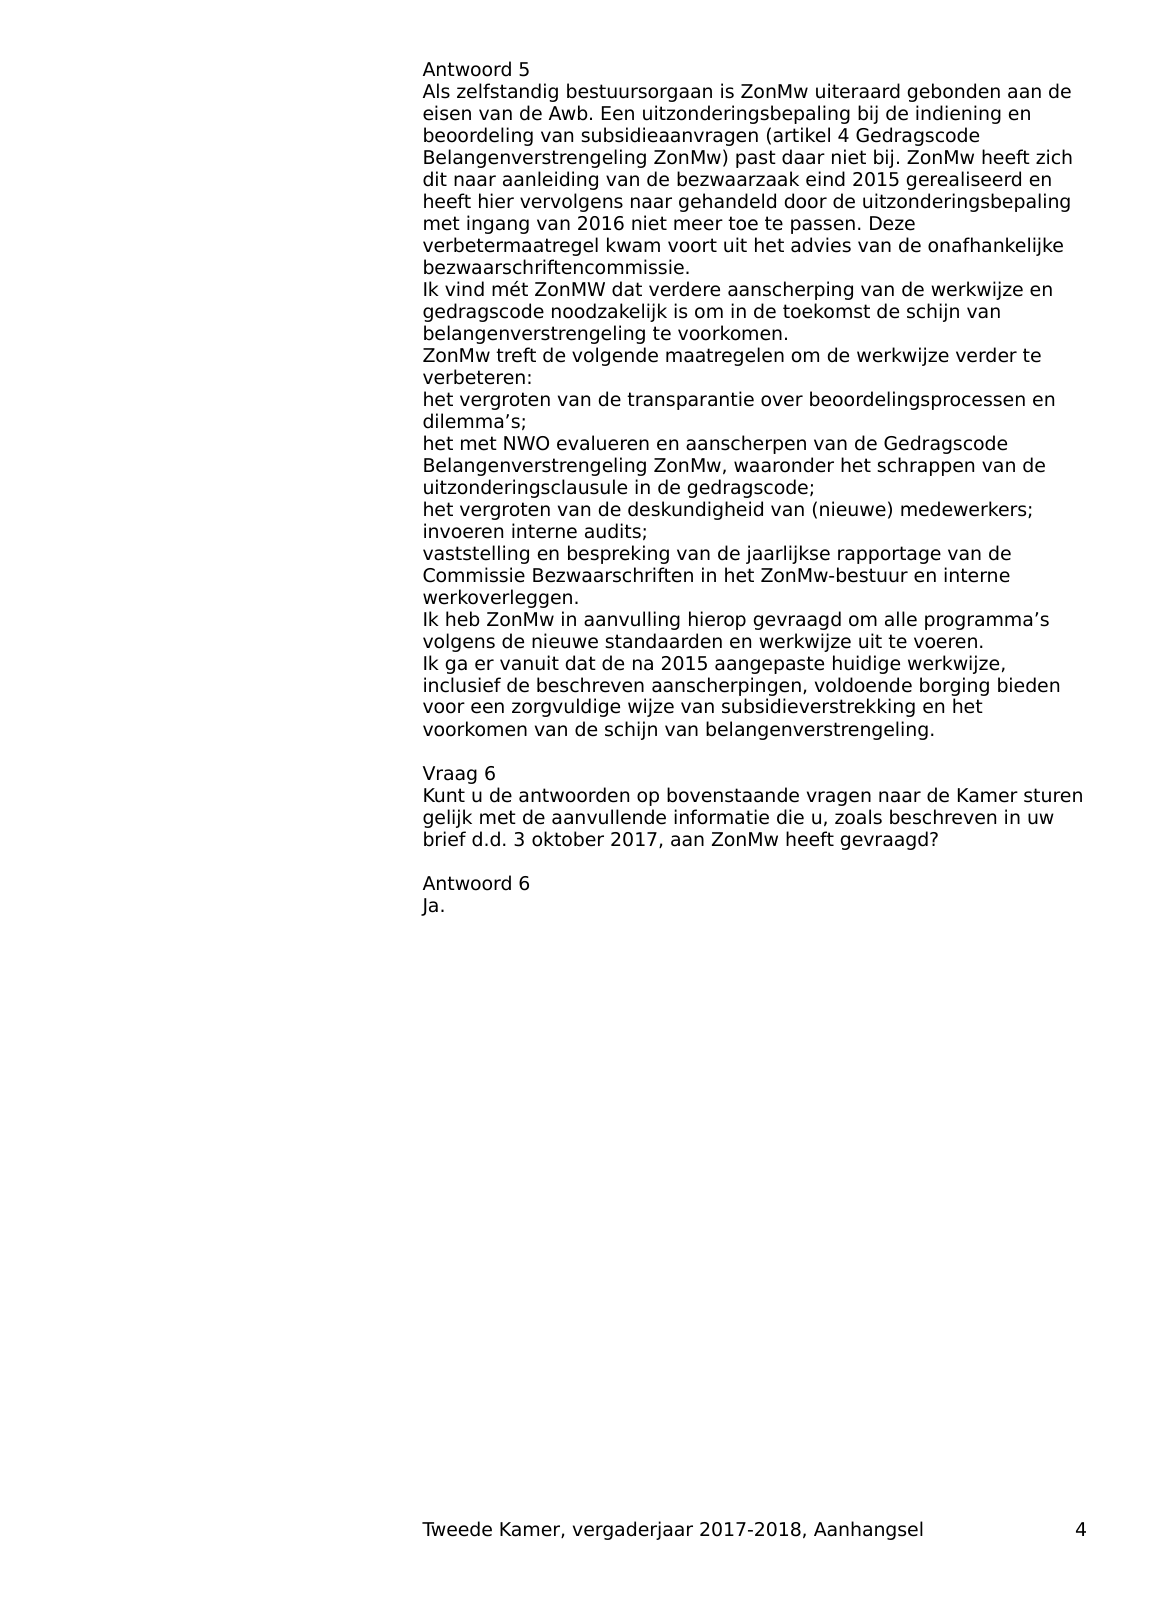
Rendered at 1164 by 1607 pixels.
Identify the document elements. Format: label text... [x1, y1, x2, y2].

text Als zelfstandig bestuursorgaan is ZonMw uiteraard gebonden aan de eisen van de Awb. Een uitzonderingsbepaling bij de indiening en beoordeling van subsidieaanvragen (artikel 4 Gedragscode Belangenverstrengeling ZonMw) past daar niet bij. ZonMw heeft zich dit naar aanleiding van de bezwaarzaak eind 2015 gerealiseerd en heeft hier vervolgens naar gehandeld door de uitzonderingsbepaling met ingang van 2016 niet meer toe te passen. Deze verbetermaatregel kwam voort uit het advies van de onafhankelijke bezwaarschriftencommissie. [422, 81, 1087, 279]
text Ik heb ZonMw in aanvulling hierop gevraagd om alle programma’s volgens de nieuwe standaarden en werkwijze uit te voeren. [422, 608, 1087, 652]
text Ik vind mét ZonMW dat verdere aanscherping van de werkwijze en gedragscode noodzakelijk is om in de toekomst de schijn van belangenverstrengeling te voorkomen. [422, 279, 1087, 345]
text het vergroten van de transparantie over beoordelingsprocessen en dilemma’s; [422, 389, 1087, 433]
text Antwoord 6 [422, 873, 1087, 895]
text invoeren interne audits; [422, 521, 1087, 543]
text Kunt u de antwoorden op bovenstaande vragen naar de Kamer sturen gelijk met de aanvullende informatie die u, zoals beschreven in uw brief d.d. 3 oktober 2017, aan ZonMw heeft gevraagd? [422, 784, 1087, 851]
text vaststelling en bespreking van de jaarlijkse rapportage van de Commissie Bezwaarschriften in het ZonMw-bestuur en interne werkoverleggen. [422, 543, 1087, 608]
text Ja. [422, 895, 1087, 917]
text Vraag 6 [422, 763, 1087, 784]
text Ik ga er vanuit dat de na 2015 aangepaste huidige werkwijze, inclusief de beschreven aanscherpingen, voldoende borging bieden voor een zorgvuldige wijze van subsidieverstrekking en het voorkomen van de schijn van belangenverstrengeling. [422, 652, 1087, 740]
text ZonMw treft de volgende maatregelen om de werkwijze verder te verbeteren: [422, 345, 1087, 389]
text Antwoord 5 [422, 59, 1087, 81]
text het vergroten van de deskundigheid van (nieuwe) medewerkers; [422, 499, 1087, 521]
text het met NWO evalueren en aanscherpen van de Gedragscode Belangenverstrengeling ZonMw, waaronder het schrappen van de uitzonderingsclausule in de gedragscode; [422, 433, 1087, 499]
